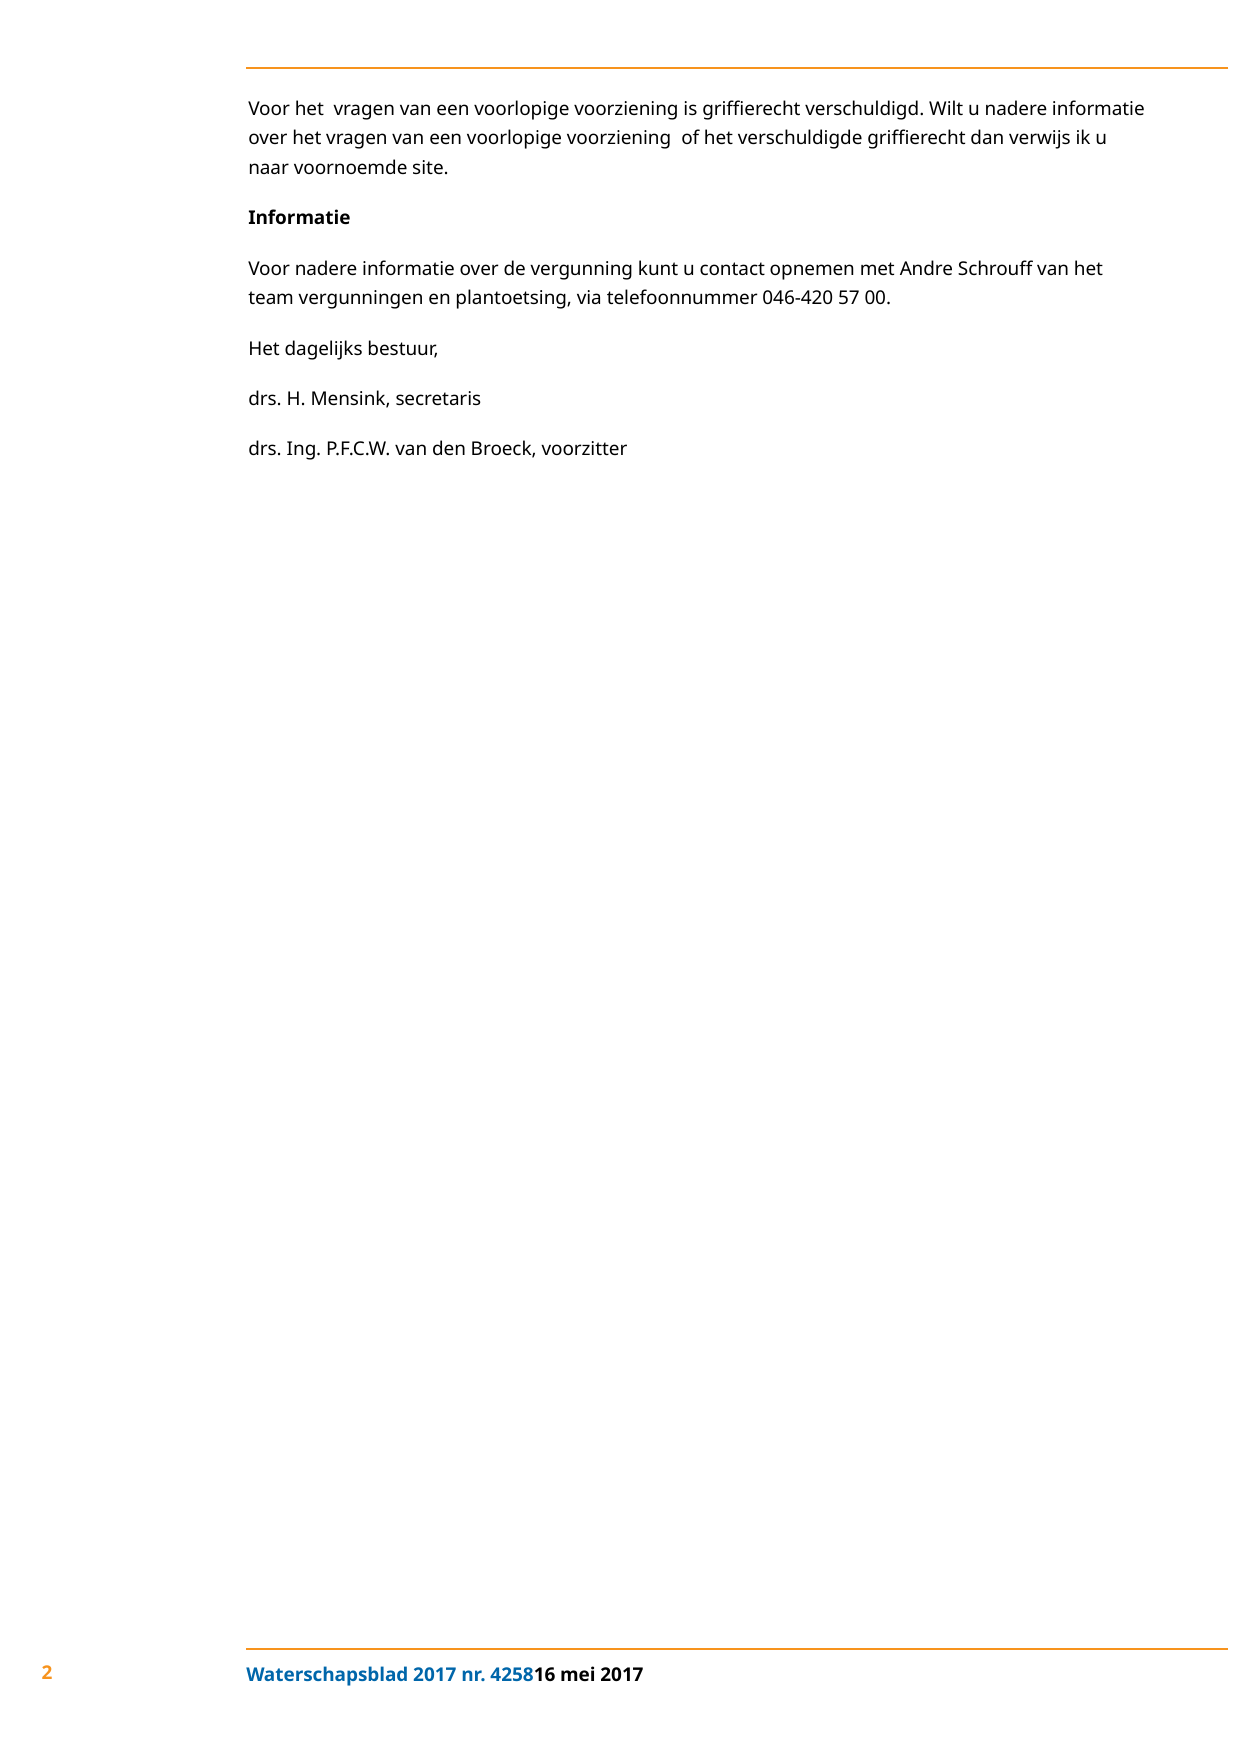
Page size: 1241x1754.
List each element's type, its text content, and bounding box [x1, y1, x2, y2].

text drs. Ing. P.F.C.W. van den Broeck, voorzitter [248, 436, 1152, 461]
text Het dagelijks bestuur, [248, 335, 1152, 361]
text Informatie [248, 204, 1152, 230]
picture [41, 47, 231, 172]
text Voor het vragen van een voorlopige voorziening is griffierecht verschuldigd. Wilt u nadere informatie over het vragen van een voorlopige voorziening of het verschuldigde griffierecht dan verwijs ik u naar voornoemde site. [248, 95, 1152, 180]
text drs. H. Mensink, secretaris [248, 385, 1152, 411]
text Voor nadere informatie over de vergunning kunt u contact opnemen met Andre Schrouff van het team vergunningen en plantoetsing, via telefoonnummer 046-420 57 00. [248, 255, 1152, 310]
